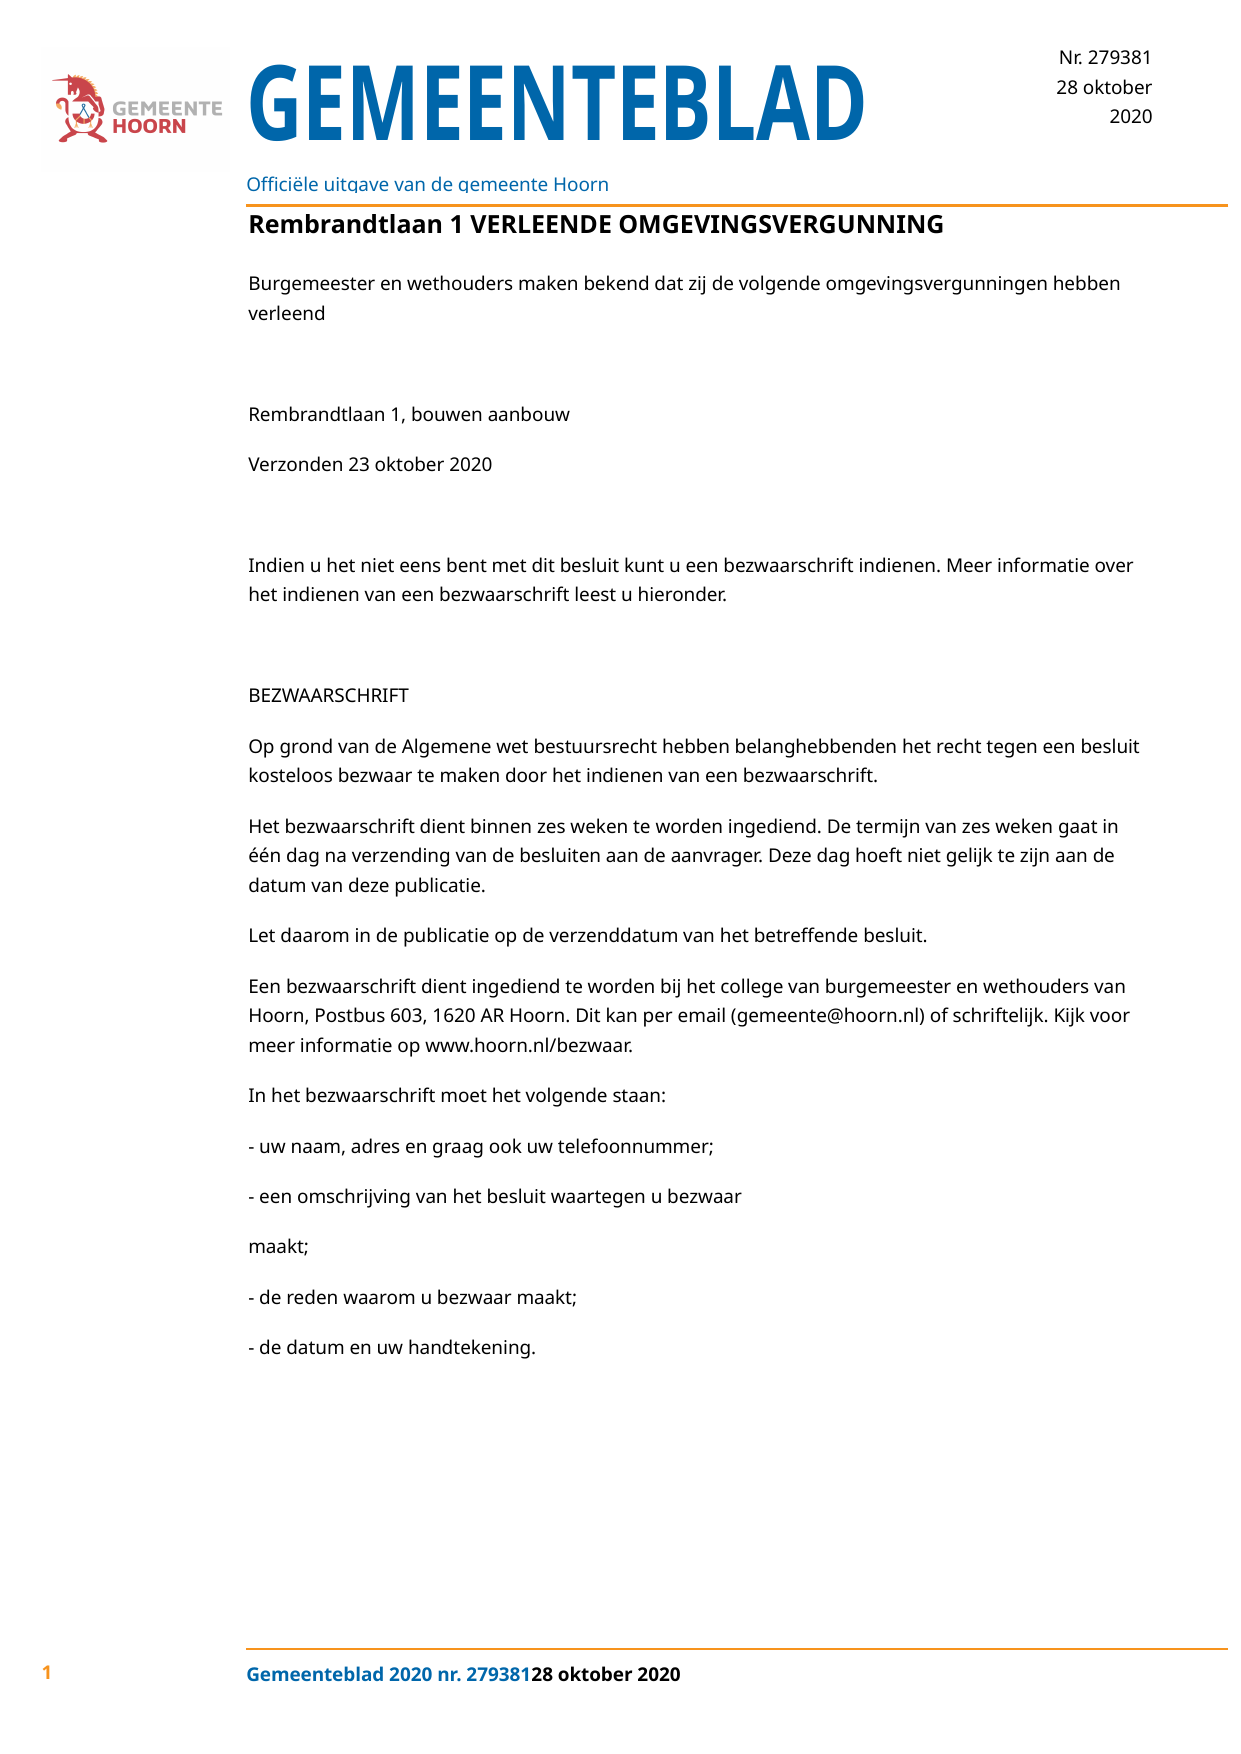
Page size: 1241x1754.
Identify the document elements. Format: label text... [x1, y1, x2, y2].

text - de reden waarom u bezwaar maakt; [248, 1284, 1152, 1310]
text Op grond van de Algemene wet bestuursrecht hebben belanghebbenden het recht tegen een besluit kosteloos bezwaar te maken door het indienen van een bezwaarschrift. [248, 733, 1152, 788]
picture [41, 47, 231, 172]
text BEZWAARSCHRIFT [248, 682, 1152, 708]
text Het bezwaarschrift dient binnen zes weken te worden ingediend. De termijn van zes weken gaat in één dag na verzending van de besluiten aan de aanvrager. Deze dag hoeft niet gelijk te zijn aan de datum van deze publicatie. [248, 813, 1152, 898]
text Let daarom in de publicatie op de verzenddatum van het betreffende besluit. [248, 922, 1152, 948]
text - een omschrijving van het besluit waartegen u bezwaar [248, 1183, 1152, 1209]
text - de datum en uw handtekening. [248, 1334, 1152, 1360]
text Burgemeester en wethouders maken bekend dat zij de volgende omgevingsvergunningen hebben verleend [248, 270, 1152, 326]
text Rembrandtlaan 1, bouwen aanbouw [248, 401, 1152, 426]
text - uw naam, adres en graag ook uw telefoonnummer; [248, 1133, 1152, 1158]
text Rembrandtlaan 1 VERLEENDE OMGEVINGSVERGUNNING [248, 207, 1152, 241]
text Verzonden 23 oktober 2020 [248, 451, 1152, 477]
text maakt; [248, 1234, 1152, 1259]
text In het bezwaarschrift moet het volgende staan: [248, 1082, 1152, 1108]
text Een bezwaarschrift dient ingediend te worden bij het college van burgemeester en wethouders van Hoorn, Postbus 603, 1620 AR Hoorn. Dit kan per email (gemeente@hoorn.nl) of schriftelijk. Kijk voor meer informatie op www.hoorn.nl/bezwaar. [248, 973, 1152, 1058]
text Indien u het niet eens bent met dit besluit kunt u een bezwaarschrift indienen. Meer informatie over het indienen van een bezwaarschrift leest u hieronder. [248, 552, 1152, 607]
